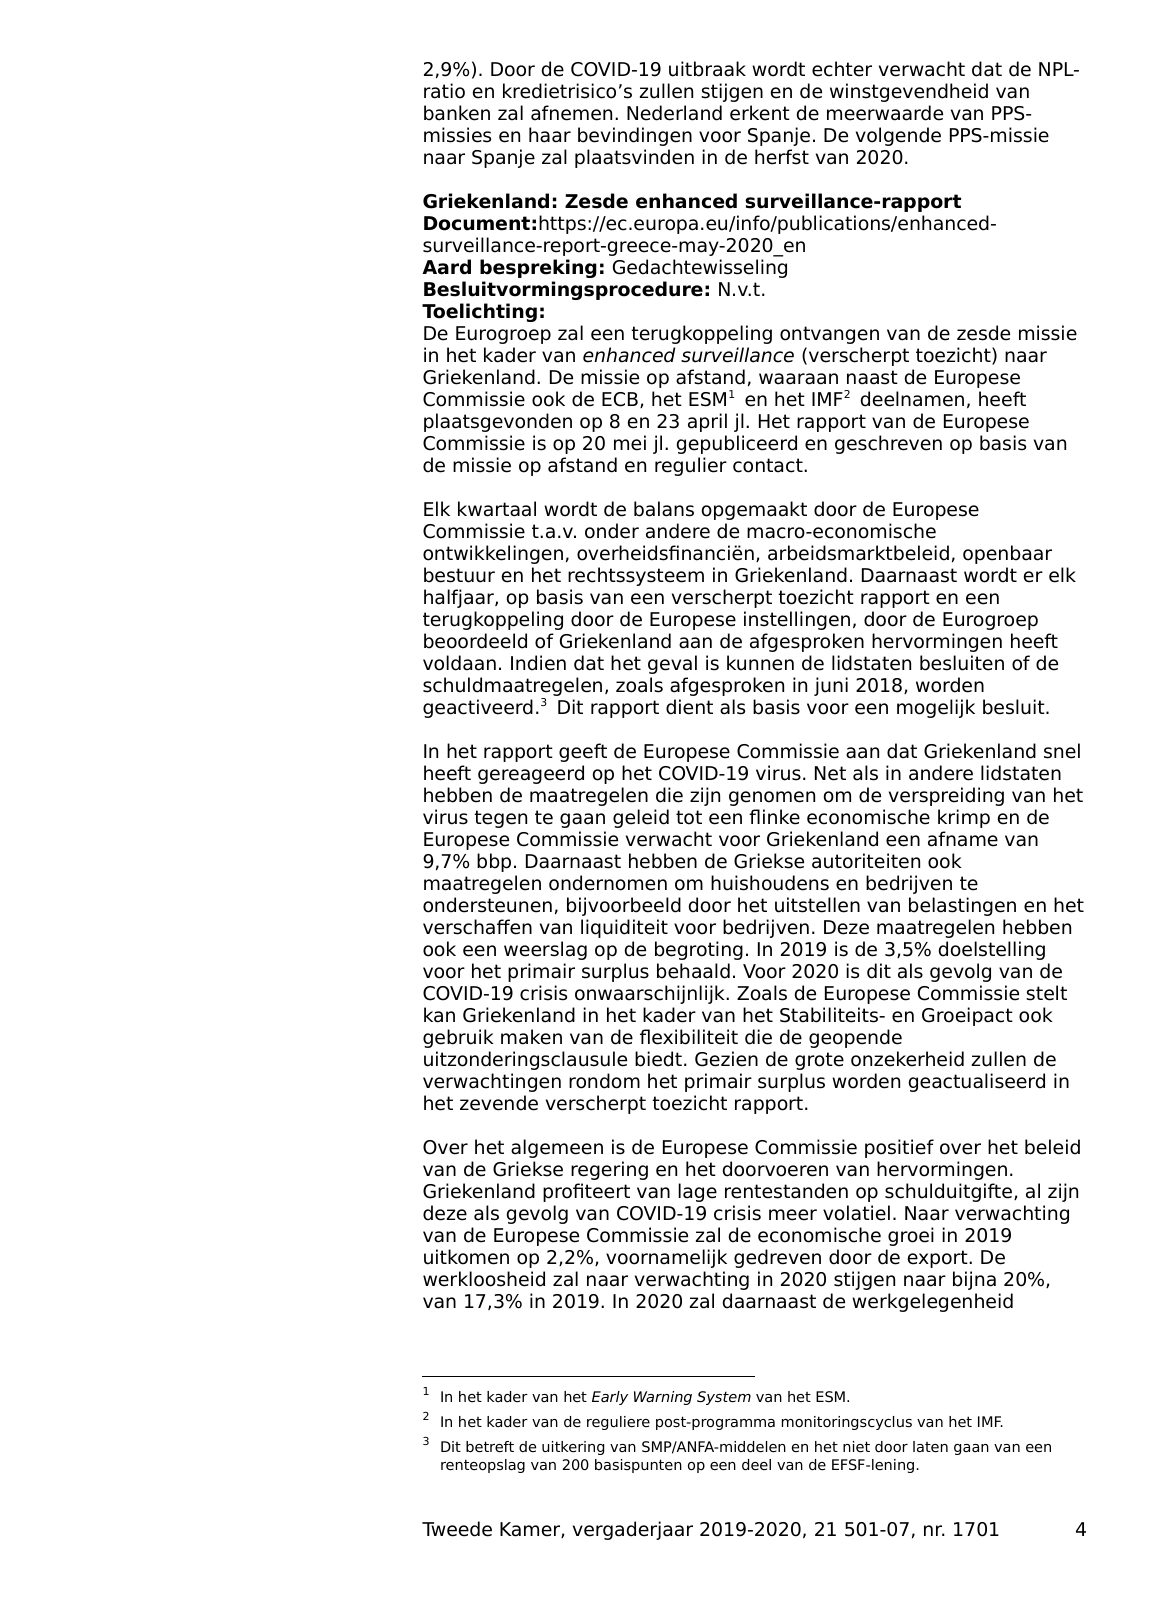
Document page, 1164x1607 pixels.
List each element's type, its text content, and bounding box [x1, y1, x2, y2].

text In het kader van het Early Warning System van het ESM. [422, 1385, 1087, 1407]
text In het rapport geeft de Europese Commissie aan dat Griekenland snel heeft gereageerd op het COVID-19 virus. Net als in andere lidstaten hebben de maatregelen die zijn genomen om de verspreiding van het virus tegen te gaan geleid tot een flinke economische krimp en de Europese Commissie verwacht voor Griekenland een afname van 9,7% bbp. Daarnaast hebben de Griekse autoriteiten ook maatregelen ondernomen om huishoudens en bedrijven te ondersteunen, bijvoorbeeld door het uitstellen van belastingen en het verschaffen van liquiditeit voor bedrijven. Deze maatregelen hebben ook een weerslag op de begroting. In 2019 is de 3,5% doelstelling voor het primair surplus behaald. Voor 2020 is dit als gevolg van de COVID-19 crisis onwaarschijnlijk. Zoals de Europese Commissie stelt kan Griekenland in het kader van het Stabiliteits- en Groeipact ook gebruik maken van de flexibiliteit die de geopende uitzonderingsclausule biedt. Gezien de grote onzekerheid zullen de verwachtingen rondom het primair surplus worden geactualiseerd in het zevende verscherpt toezicht rapport. [422, 741, 1087, 1115]
text Over het algemeen is de Europese Commissie positief over het beleid van de Griekse regering en het doorvoeren van hervormingen. Griekenland profiteert van lage rentestanden op schulduitgifte, al zijn deze als gevolg van COVID-19 crisis meer volatiel. Naar verwachting van de Europese Commissie zal de economische groei in 2019 uitkomen op 2,2%, voornamelijk gedreven door de export. De werkloosheid zal naar verwachting in 2020 stijgen naar bijna 20%, van 17,3% in 2019. In 2020 zal daarnaast de werkgelegenheid [422, 1137, 1087, 1313]
text Toelichting: [422, 301, 1087, 323]
text De Eurogroep zal een terugkoppeling ontvangen van de zesde missie in het kader van enhanced surveillance (verscherpt toezicht) naar Griekenland. De missie op afstand, waaraan naast de Europese Commissie ook de ECB, het ESM en het IMF deelnamen, heeft plaatsgevonden op 8 en 23 april jl. Het rapport van de Europese Commissie is op 20 mei jl. gepubliceerd en geschreven op basis van de missie op afstand en regulier contact. [422, 323, 1087, 477]
text Document:https://ec.europa.eu/info/publications/enhanced-surveillance-report-greece-may-2020_en [422, 213, 1087, 257]
text Aard bespreking: Gedachtewisseling [422, 257, 1087, 279]
text 2,9%). Door de COVID-19 uitbraak wordt echter verwacht dat de NPL-ratio en kredietrisico’s zullen stijgen en de winstgevendheid van banken zal afnemen. Nederland erkent de meerwaarde van PPS-missies en haar bevindingen voor Spanje. De volgende PPS-missie naar Spanje zal plaatsvinden in de herfst van 2020. [422, 59, 1087, 169]
text Elk kwartaal wordt de balans opgemaakt door de Europese Commissie t.a.v. onder andere de macro-economische ontwikkelingen, overheidsfinanciën, arbeidsmarktbeleid, openbaar bestuur en het rechtssysteem in Griekenland. Daarnaast wordt er elk halfjaar, op basis van een verscherpt toezicht rapport en een terugkoppeling door de Europese instellingen, door de Eurogroep beoordeeld of Griekenland aan de afgesproken hervormingen heeft voldaan. Indien dat het geval is kunnen de lidstaten besluiten of de schuldmaatregelen, zoals afgesproken in juni 2018, worden geactiveerd. Dit rapport dient als basis voor een mogelijk besluit. [422, 499, 1087, 719]
text In het kader van de reguliere post-programma monitoringscyclus van het IMF. [422, 1410, 1087, 1432]
text Dit betreft de uitkering van SMP/ANFA-middelen en het niet door laten gaan van een renteopslag van 200 basispunten op een deel van de EFSF-lening. [422, 1435, 1087, 1474]
text Griekenland: Zesde enhanced surveillance-rapport [422, 191, 1087, 213]
text Besluitvormingsprocedure: N.v.t. [422, 279, 1087, 301]
